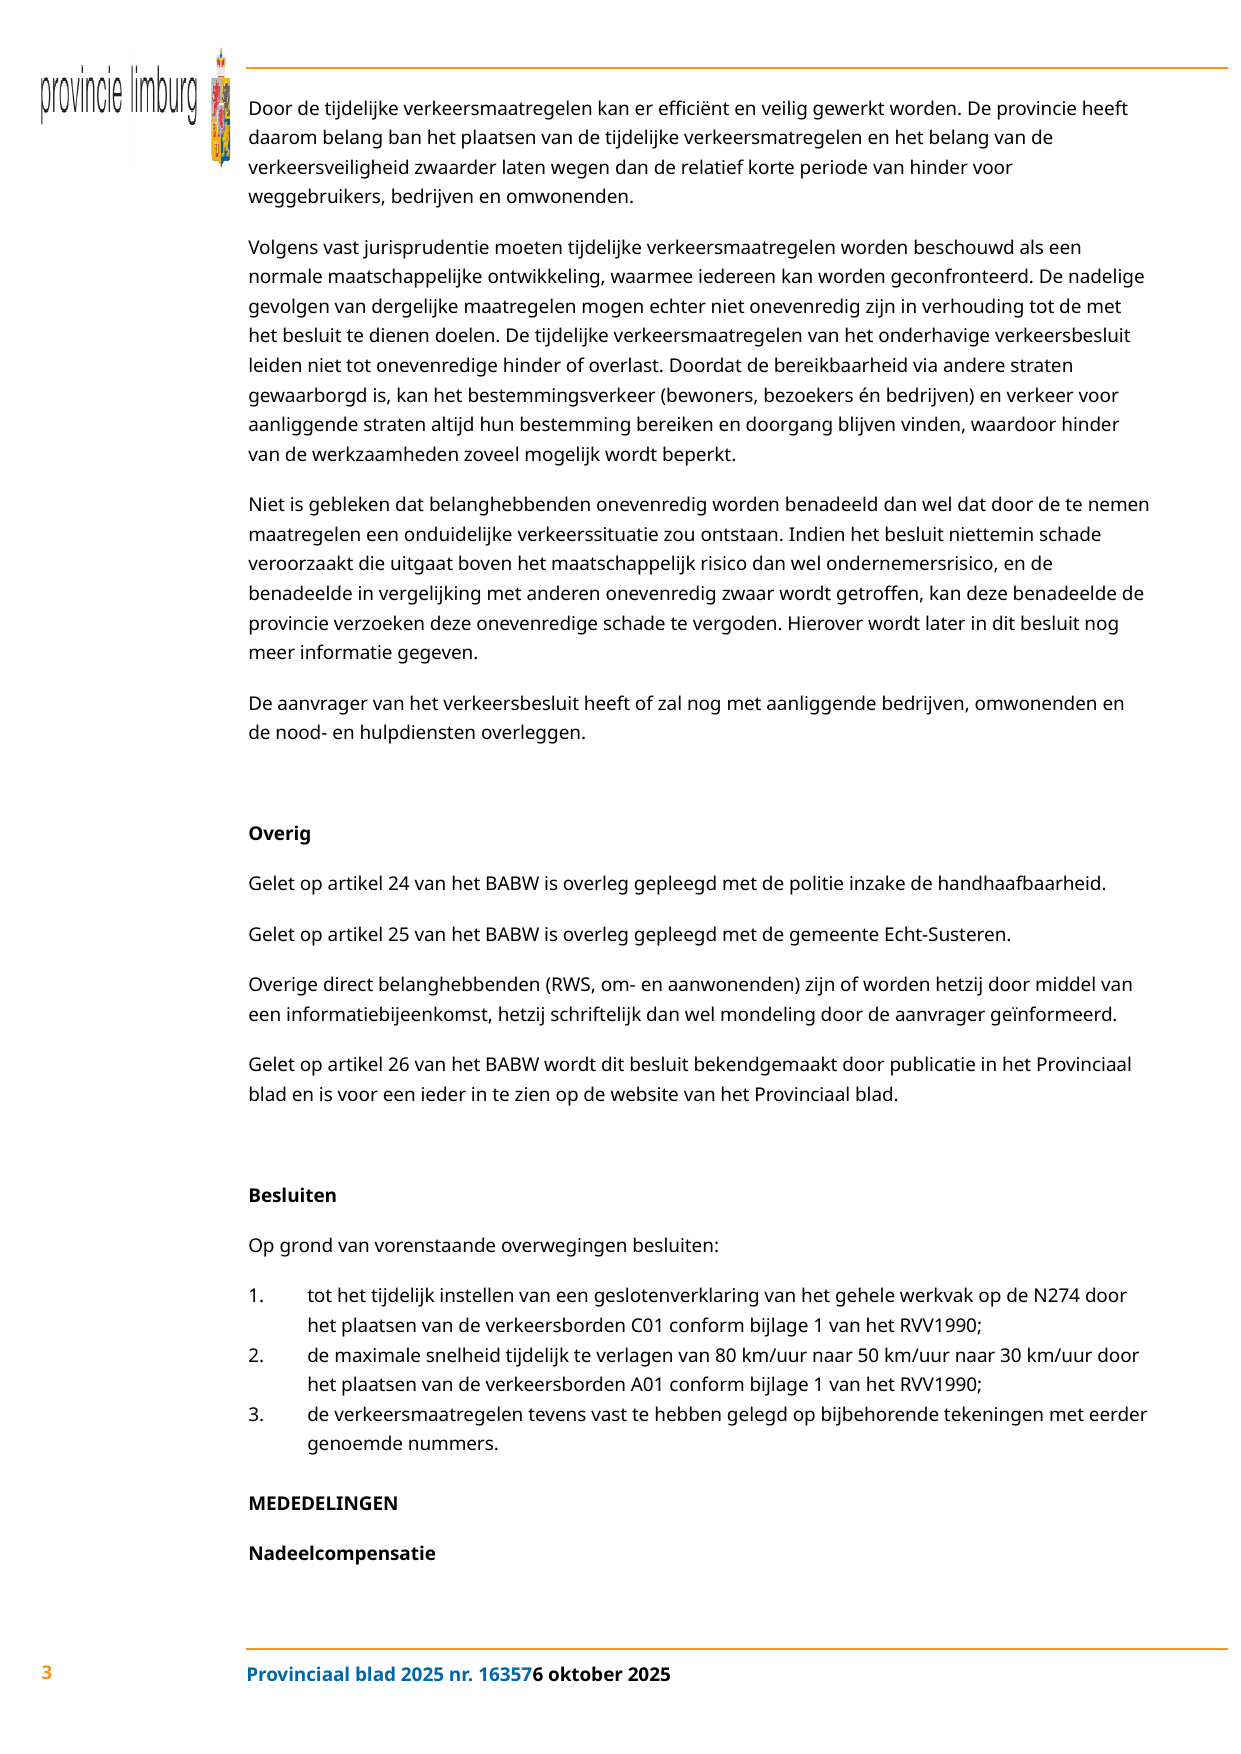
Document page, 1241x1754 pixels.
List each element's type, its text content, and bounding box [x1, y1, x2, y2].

text Gelet op artikel 24 van het BABW is overleg gepleegd met de politie inzake de handhaafbaarheid. [248, 871, 1152, 896]
list de verkeersmaatregelen tevens vast te hebben gelegd op bijbehorende tekeningen met eerder genoemde nummers. [248, 1401, 1152, 1456]
text Door de tijdelijke verkeersmaatregelen kan er efficiënt en veilig gewerkt worden. De provincie heeft daarom belang ban het plaatsen van de tijdelijke verkeersmatregelen en het belang van de verkeersveiligheid zwaarder laten wegen dan de relatief korte periode van hinder voor weggebruikers, bedrijven en omwonenden. [248, 95, 1152, 209]
text Niet is gebleken dat belanghebbenden onevenredig worden benadeeld dan wel dat door de te nemen maatregelen een onduidelijke verkeerssituatie zou ontstaan. Indien het besluit niettemin schade veroorzaakt die uitgaat boven het maatschappelijk risico dan wel ondernemersrisico, en de benadeelde in vergelijking met anderen onevenredig zwaar wordt getroffen, kan deze benadeelde de provincie verzoeken deze onevenredige schade te vergoden. Hierover wordt later in dit besluit nog meer informatie gegeven. [248, 491, 1152, 665]
text Besluiten [248, 1182, 1152, 1208]
text De aanvrager van het verkeersbesluit heeft of zal nog met aanliggende bedrijven, omwonenden en de nood- en hulpdiensten overleggen. [248, 690, 1152, 745]
list de maximale snelheid tijdelijk te verlagen van 80 km/uur naar 50 km/uur naar 30 km/uur door het plaatsen van de verkeersborden A01 conform bijlage 1 van het RVV1990; [248, 1342, 1152, 1397]
list tot het tijdelijk instellen van een geslotenverklaring van het gehele werkvak op de N274 door het plaatsen van de verkeersborden C01 conform bijlage 1 van het RVV1990; [248, 1283, 1152, 1338]
text Volgens vast jurisprudentie moeten tijdelijke verkeersmaatregelen worden beschouwd als een normale maatschappelijke ontwikkeling, waarmee iedereen kan worden geconfronteerd. De nadelige gevolgen van dergelijke maatregelen mogen echter niet onevenredig zijn in verhouding tot de met het besluit te dienen doelen. De tijdelijke verkeersmaatregelen van het onderhavige verkeersbesluit leiden niet tot onevenredige hinder of overlast. Doordat de bereikbaarheid via andere straten gewaarborgd is, kan het bestemmingsverkeer (bewoners, bezoekers én bedrijven) en verkeer voor aanliggende straten altijd hun bestemming bereiken en doorgang blijven vinden, waardoor hinder van de werkzaamheden zoveel mogelijk wordt beperkt. [248, 234, 1152, 467]
text Nadeelcompensatie [248, 1540, 1152, 1566]
text MEDEDELINGEN [248, 1490, 1152, 1516]
text Overige direct belanghebbenden (RWS, om- en aanwonenden) zijn of worden hetzij door middel van een informatiebijeenkomst, hetzij schriftelijk dan wel mondeling door de aanvrager geïnformeerd. [248, 971, 1152, 1027]
text Overig [248, 820, 1152, 846]
text Gelet op artikel 26 van het BABW wordt dit besluit bekendgemaakt door publicatie in het Provinciaal blad en is voor een ieder in te zien op de website van het Provinciaal blad. [248, 1051, 1152, 1107]
picture [41, 47, 231, 172]
text Gelet op artikel 25 van het BABW is overleg gepleegd met de gemeente Echt-Susteren. [248, 921, 1152, 947]
text Op grond van vorenstaande overwegingen besluiten: [248, 1232, 1152, 1258]
